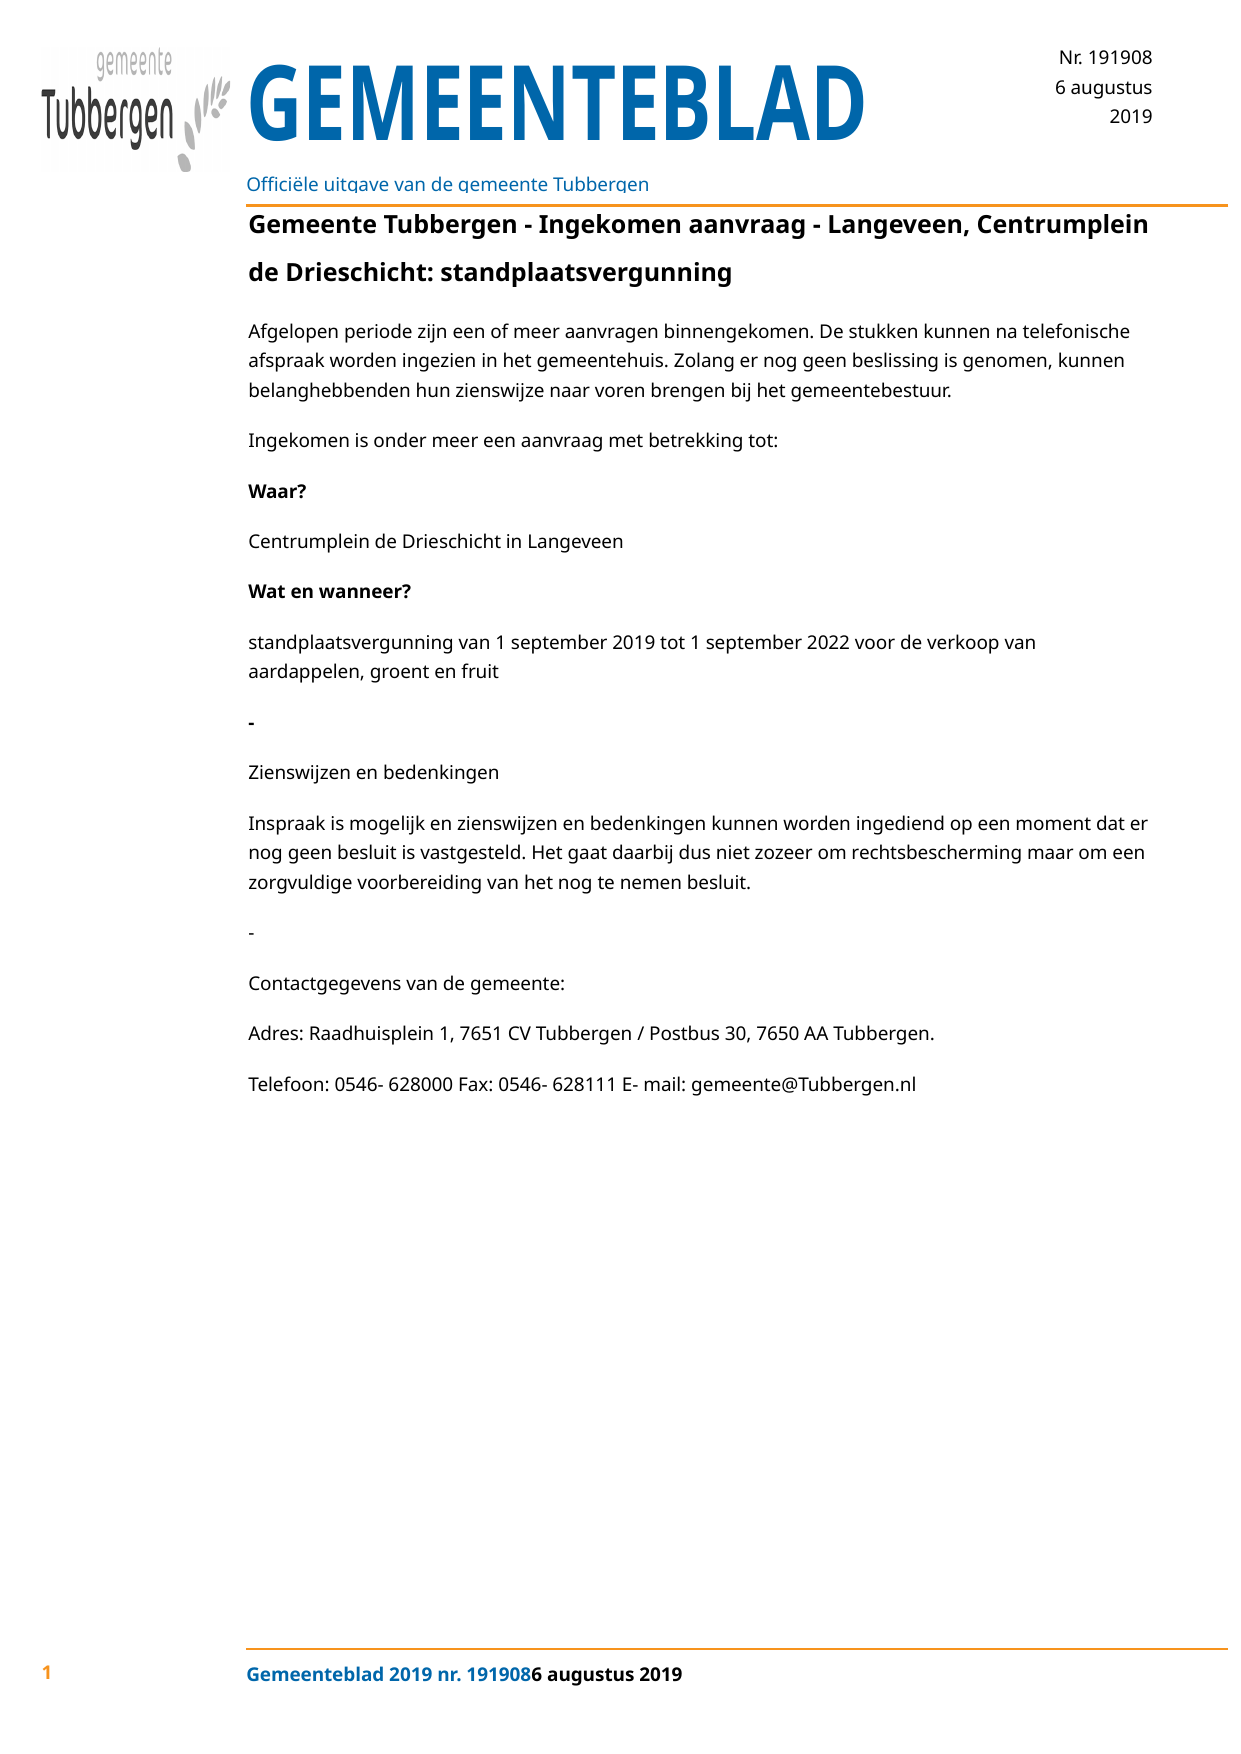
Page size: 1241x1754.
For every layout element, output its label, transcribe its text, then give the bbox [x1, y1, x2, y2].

text Inspraak is mogelijk en zienswijzen en bedenkingen kunnen worden ingediend op een moment dat er nog geen besluit is vastgesteld. Het gaat daarbij dus niet zozeer om rechtsbescherming maar om een zorgvuldige voorbereiding van het nog te nemen besluit. [248, 810, 1152, 895]
text Ingekomen is onder meer een aanvraag met betrekking tot: [248, 427, 1152, 453]
text Adres: Raadhuisplein 1, 7651 CV Tubbergen / Postbus 30, 7650 AA Tubbergen. [248, 1020, 1152, 1046]
text Gemeente Tubbergen - Ingekomen aanvraag - Langeveen, Centrumplein de Drieschicht: standplaatsvergunning [248, 207, 1152, 288]
picture [41, 47, 231, 172]
text standplaatsvergunning van 1 september 2019 tot 1 september 2022 voor de verkoop van aardappelen, groent en fruit [248, 629, 1152, 684]
text Waar? [248, 478, 1152, 504]
text Contactgegevens van de gemeente: [248, 970, 1152, 996]
text Telefoon: 0546- 628000 Fax: 0546- 628111 E- mail: gemeente@Tubbergen.nl [248, 1071, 1152, 1097]
text Afgelopen periode zijn een of meer aanvragen binnengekomen. De stukken kunnen na telefonische afspraak worden ingezien in het gemeentehuis. Zolang er nog geen beslissing is genomen, kunnen belanghebbenden hun zienswijze naar voren brengen bij het gemeentebestuur. [248, 318, 1152, 403]
text Centrumplein de Drieschicht in Langeveen [248, 528, 1152, 554]
text Zienswijzen en bedenkingen [248, 759, 1152, 785]
text - [248, 709, 1152, 735]
text - [248, 919, 1152, 945]
text Wat en wanneer? [248, 579, 1152, 604]
